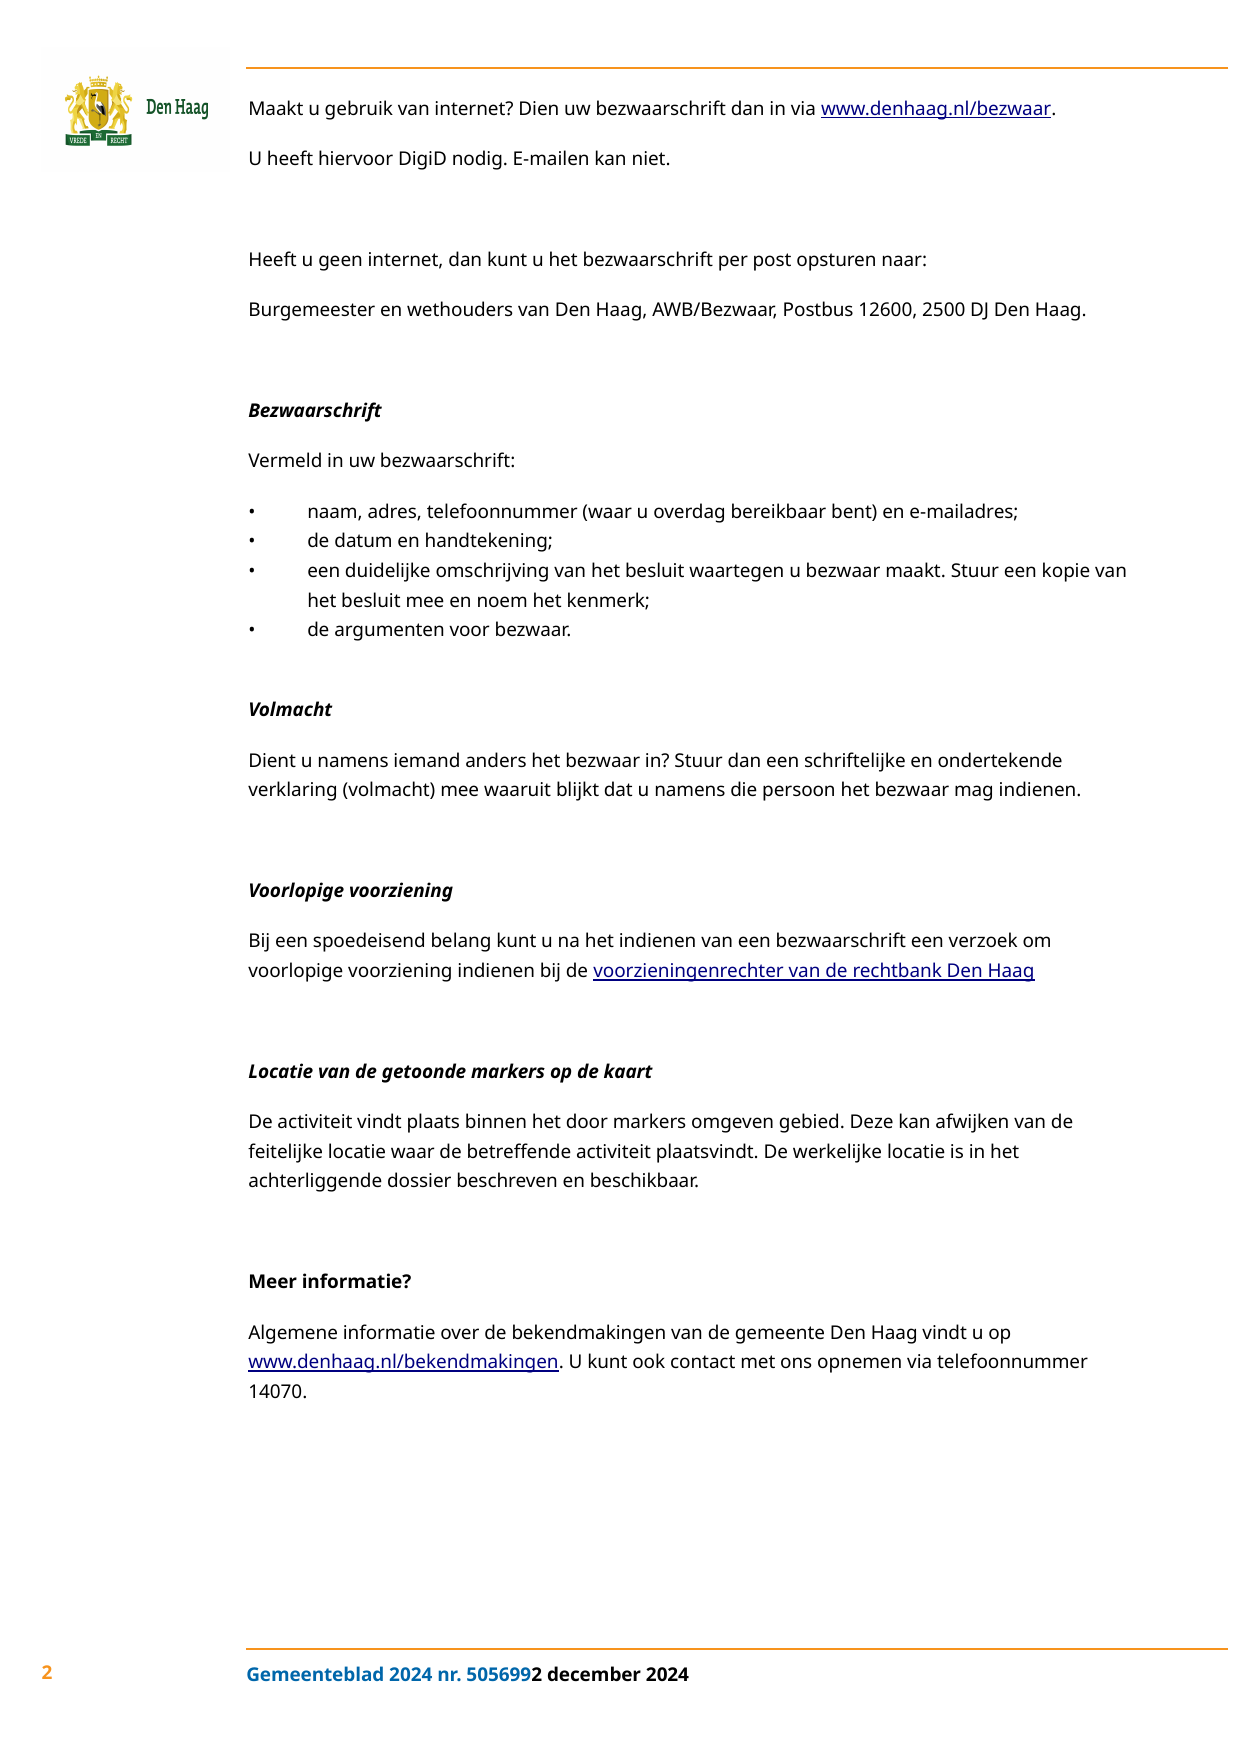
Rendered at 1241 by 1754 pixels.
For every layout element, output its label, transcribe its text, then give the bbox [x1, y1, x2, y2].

text Burgemeester en wethouders van Den Haag, AWB/Bezwaar, Postbus 12600, 2500 DJ Den Haag. [248, 296, 1152, 322]
text Vermeld in uw bezwaarschrift: [248, 448, 1152, 473]
text Bij een spoedeisend belang kunt u na het indienen van een bezwaarschrift een verzoek om voorlopige voorziening indienen bij de voorzieningenrechter van de rechtbank Den Haag [248, 928, 1152, 983]
text U heeft hiervoor DigiD nodig. E-mailen kan niet. [248, 145, 1152, 171]
text Algemene informatie over de bekendmakingen van de gemeente Den Haag vindt u op www.denhaag.nl/bekendmakingen. U kunt ook contact met ons opnemen via telefoonnummer 14070. [248, 1319, 1152, 1404]
text Bezwaarschrift [248, 397, 1152, 423]
text De activiteit vindt plaats binnen het door markers omgeven gebied. Deze kan afwijken van de feitelijke locatie waar de betreffende activiteit plaatsvindt. De werkelijke locatie is in het achterliggende dossier beschreven en beschikbaar. [248, 1108, 1152, 1193]
text Heeft u geen internet, dan kunt u het bezwaarschrift per post opsturen naar: [248, 246, 1152, 272]
text Dient u namens iemand anders het bezwaar in? Stuur dan een schriftelijke en ondertekende verklaring (volmacht) mee waaruit blijkt dat u namens die persoon het bezwaar mag indienen. [248, 747, 1152, 802]
text Volmacht [248, 696, 1152, 722]
text Locatie van de getoonde markers op de kaart [248, 1058, 1152, 1084]
list naam, adres, telefoonnummer (waar u overdag bereikbaar bent) en e-mailadres; [248, 498, 1152, 524]
text Voorlopige voorziening [248, 877, 1152, 903]
picture [41, 47, 231, 172]
list de argumenten voor bezwaar. [248, 616, 1152, 642]
text Maakt u gebruik van internet? Dien uw bezwaarschrift dan in via www.denhaag.nl/bezwaar. [248, 95, 1152, 121]
list de datum en handtekening; [248, 528, 1152, 553]
list een duidelijke omschrijving van het besluit waartegen u bezwaar maakt. Stuur een kopie van het besluit mee en noem het kenmerk; [248, 557, 1152, 613]
text Meer informatie? [248, 1268, 1152, 1294]
